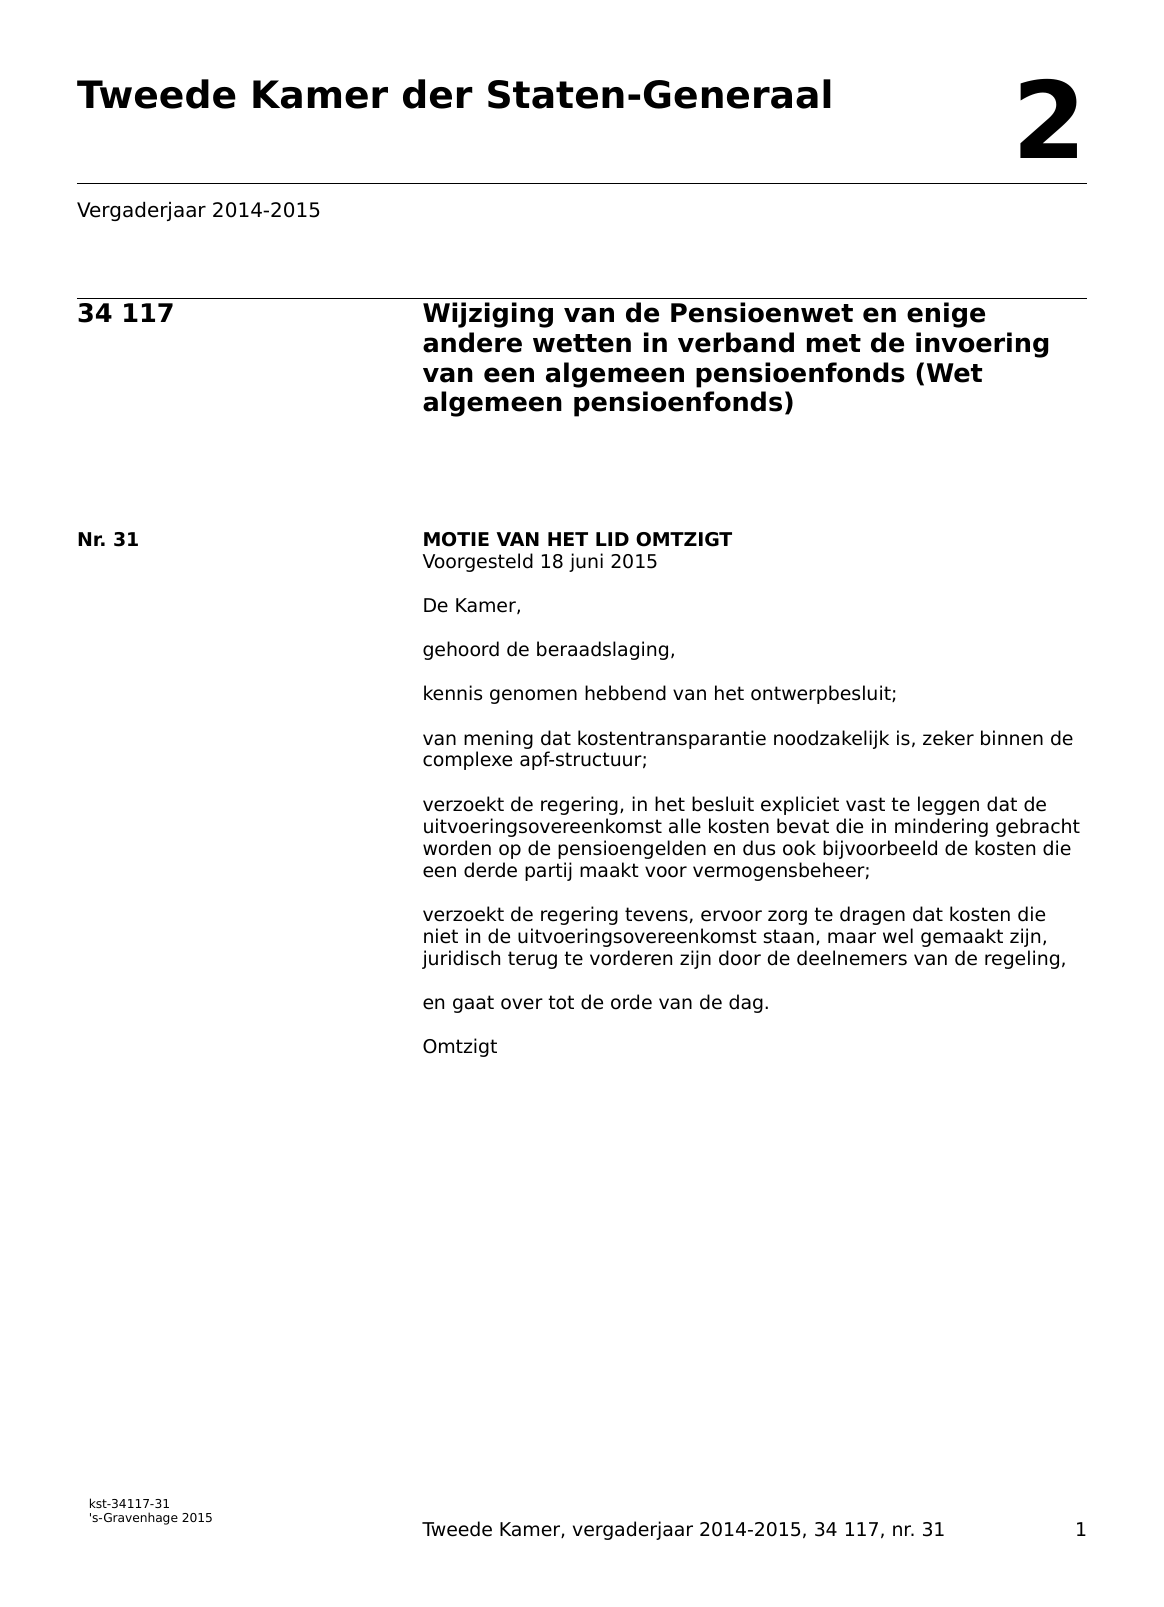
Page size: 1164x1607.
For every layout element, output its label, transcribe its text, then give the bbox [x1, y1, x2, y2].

subtitle 34 117 Wijziging van de Pensioenwet en enige andere wetten in verband met de invoering van een algemeen pensioenfonds (Wet algemeen pensioenfonds) [77, 299, 1087, 418]
text verzoekt de regering, in het besluit expliciet vast te leggen dat de uitvoeringsovereenkomst alle kosten bevat die in mindering gebracht worden op de pensioengelden en dus ook bijvoorbeeld de kosten die een derde partij maakt voor vermogensbeheer; [422, 793, 1087, 881]
table_cell Vergaderjaar 2014-2015 [77, 184, 1087, 298]
text 's-Gravenhage 2015 [88, 1511, 323, 1525]
text kst-34117-31 [88, 1497, 323, 1511]
text gehoord de beraadslaging, [422, 639, 1087, 661]
subtitle Nr. 31 MOTIE VAN HET LID OMTZIGT [77, 529, 1087, 551]
text en gaat over tot de orde van de dag. [422, 992, 1087, 1014]
text Voorgesteld 18 juni 2015 [422, 551, 1087, 573]
text van mening dat kostentransparantie noodzakelijk is, zeker binnen de complexe apf-structuur; [422, 727, 1087, 771]
table_header Tweede Kamer der Staten-Generaal [77, 59, 886, 183]
text kennis genomen hebbend van het ontwerpbesluit; [422, 683, 1087, 705]
table_header 2 [886, 59, 1087, 183]
text verzoekt de regering tevens, ervoor zorg te dragen dat kosten die niet in de uitvoeringsovereenkomst staan, maar wel gemaakt zijn, juridisch terug te vorderen zijn door de deelnemers van de regeling, [422, 904, 1087, 969]
text De Kamer, [422, 595, 1087, 617]
text Omtzigt [422, 1036, 1087, 1058]
